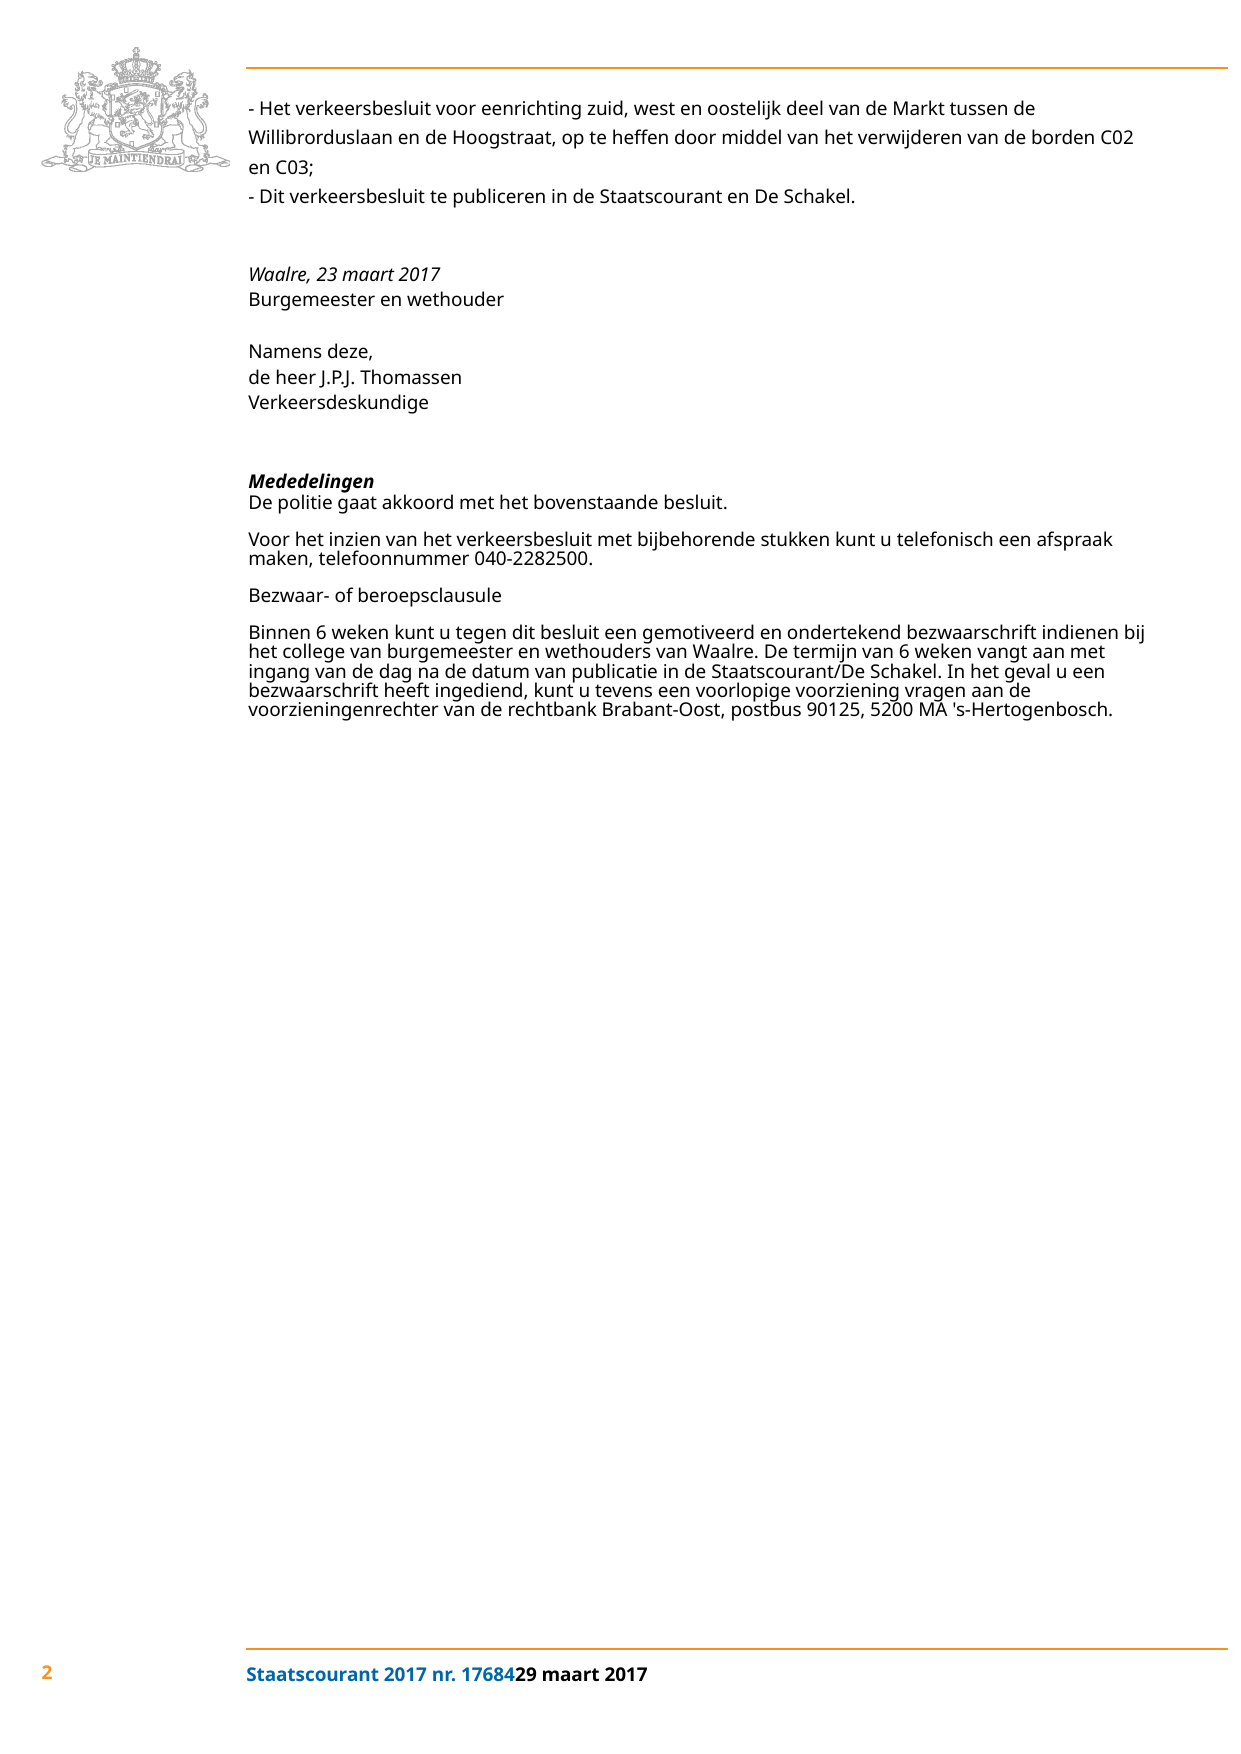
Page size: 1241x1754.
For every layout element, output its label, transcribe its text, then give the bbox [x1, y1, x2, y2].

text Namens deze, [248, 338, 1152, 364]
text Voor het inzien van het verkeersbesluit met bijbehorende stukken kunt u telefonisch een afspraak maken, telefoonnummer 040-2282500. [248, 531, 1152, 569]
text De politie gaat akkoord met het bovenstaande besluit. [248, 494, 1152, 513]
text - Dit verkeersbesluit te publiceren in de Staatscourant en De Schakel. [248, 183, 1152, 209]
text Mededelingen [248, 468, 1152, 494]
text Waalre, 23 maart 2017 [248, 261, 1152, 287]
text Burgemeester en wethouder [248, 287, 1152, 312]
text Bezwaar- of beroepsclausule [248, 587, 1152, 606]
text Verkeersdeskundige [248, 389, 1152, 415]
picture [41, 47, 231, 172]
text Binnen 6 weken kunt u tegen dit besluit een gemotiveerd en ondertekend bezwaarschrift indienen bij het college van burgemeester en wethouders van Waalre. De termijn van 6 weken vangt aan met ingang van de dag na de datum van publicatie in de Staatscourant/De Schakel. In het geval u een bezwaarschrift heeft ingediend, kunt u tevens een voorlopige voorziening vragen aan de voorzieningenrechter van de rechtbank Brabant-Oost, postbus 90125, 5200 MA 's-Hertogenbosch. [248, 624, 1152, 721]
text de heer J.P.J. Thomassen [248, 364, 1152, 389]
text - Het verkeersbesluit voor eenrichting zuid, west en oostelijk deel van de Markt tussen de Willibrorduslaan en de Hoogstraat, op te heffen door middel van het verwijderen van de borden C02 en C03; [248, 95, 1152, 180]
